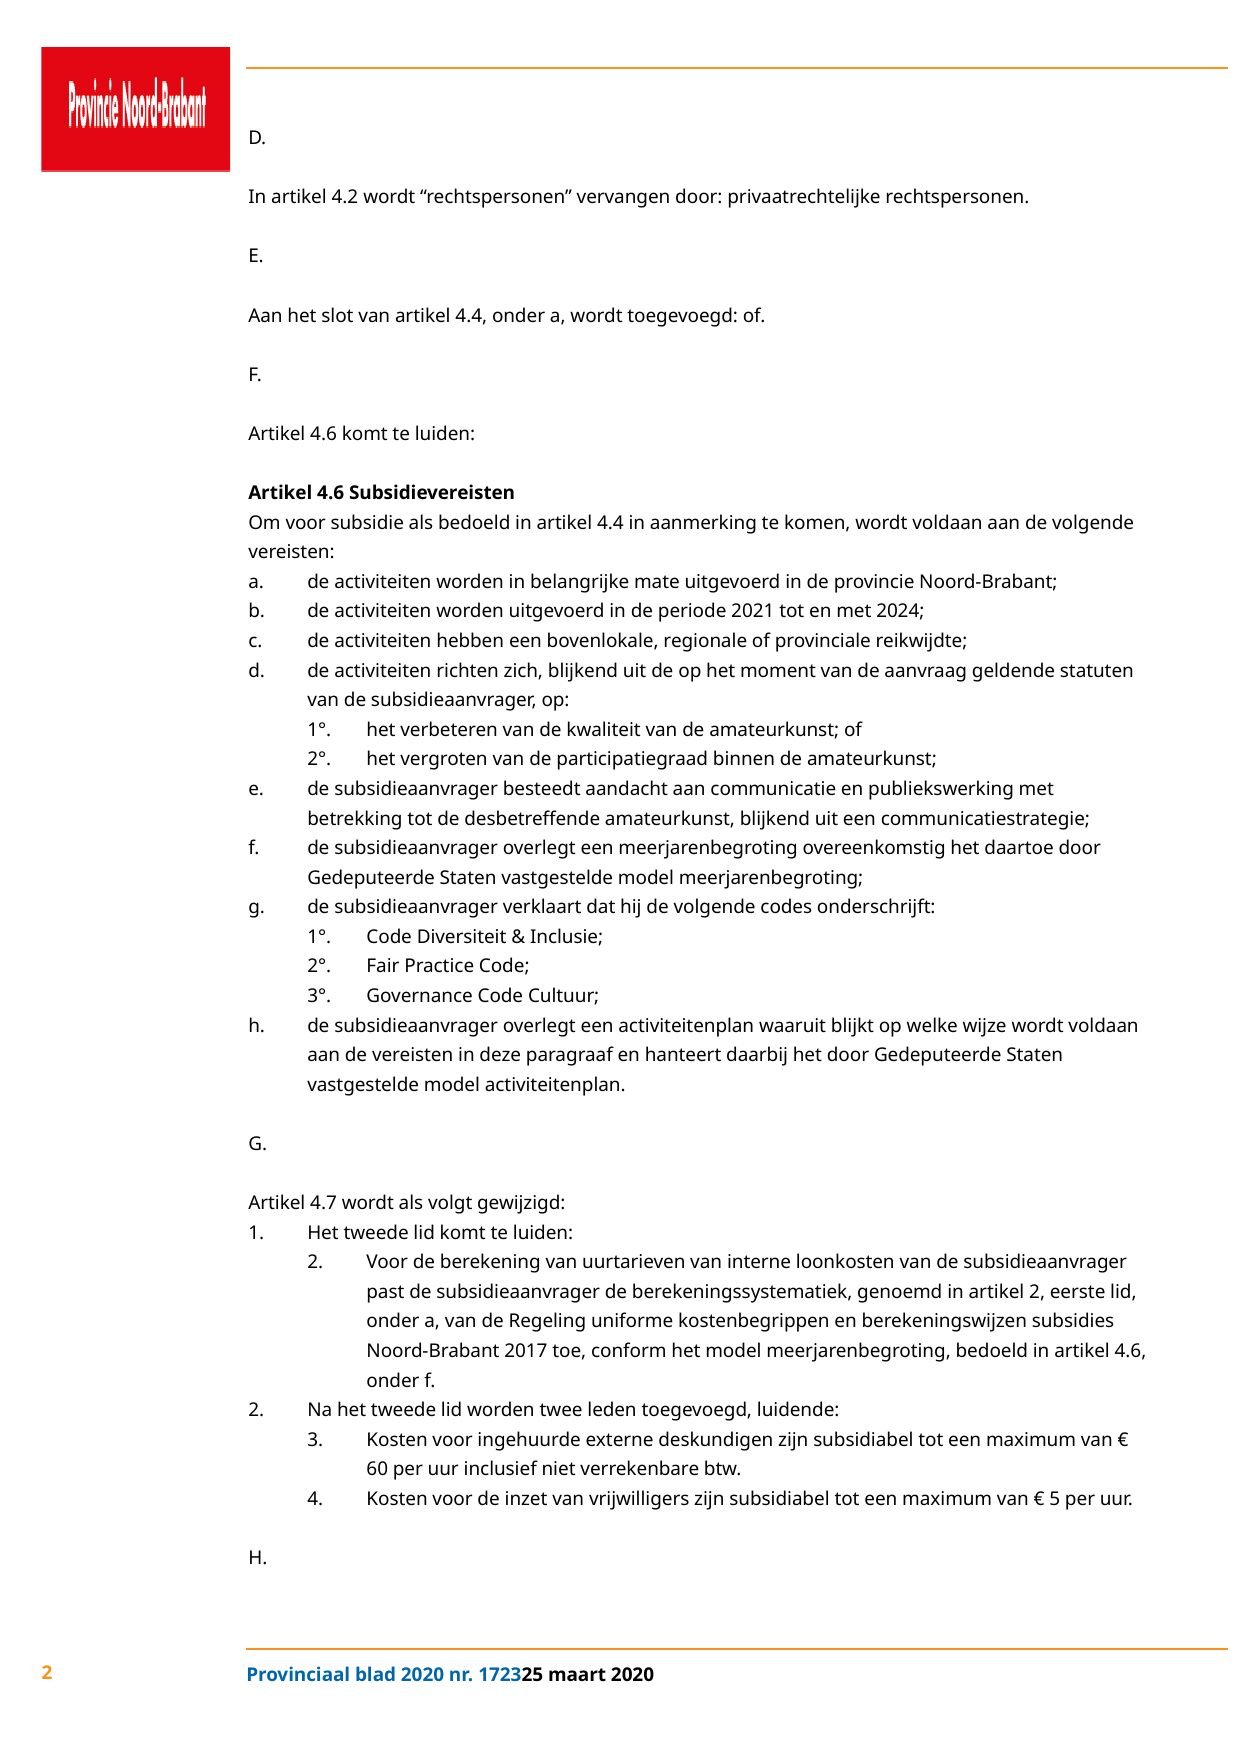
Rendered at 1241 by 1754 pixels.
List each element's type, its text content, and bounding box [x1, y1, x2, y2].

list de subsidieaanvrager verklaart dat hij de volgende codes onderschrijft: [248, 893, 1152, 919]
text Artikel 4.7 wordt als volgt gewijzigd: [248, 1189, 1152, 1215]
text D. [248, 124, 1152, 150]
list Governance Code Cultuur; [307, 982, 1152, 1008]
text Artikel 4.6 komt te luiden: [248, 420, 1152, 446]
list Kosten voor de inzet van vrijwilligers zijn subsidiabel tot een maximum van € 5 per uur. [307, 1485, 1152, 1511]
text Om voor subsidie als bedoeld in artikel 4.4 in aanmerking te komen, wordt voldaan aan de volgende vereisten: [248, 509, 1152, 564]
list Fair Practice Code; [307, 953, 1152, 978]
text F. [248, 361, 1152, 387]
list de subsidieaanvrager overlegt een activiteitenplan waaruit blijkt op welke wijze wordt voldaan aan de vereisten in deze paragraaf en hanteert daarbij het door Gedeputeerde Staten vastgestelde model activiteitenplan. [248, 1012, 1152, 1097]
list Kosten voor ingehuurde externe deskundigen zijn subsidiabel tot een maximum van € 60 per uur inclusief niet verrekenbare btw. [307, 1426, 1152, 1481]
list de activiteiten hebben een bovenlokale, regionale of provinciale reikwijdte; [248, 627, 1152, 653]
text G. [248, 1130, 1152, 1156]
list Voor de berekening van uurtarieven van interne loonkosten van de subsidieaanvrager past de subsidieaanvrager de berekeningssystematiek, genoemd in artikel 2, eerste lid, onder a, van de Regeling uniforme kostenbegrippen en berekeningswijzen subsidies Noord-Brabant 2017 toe, conform het model meerjarenbegroting, bedoeld in artikel 4.6, onder f. [307, 1248, 1152, 1393]
list de activiteiten worden in belangrijke mate uitgevoerd in de provincie Noord-Brabant; [248, 568, 1152, 594]
picture [41, 47, 231, 172]
list de subsidieaanvrager besteedt aandacht aan communicatie en publiekswerking met betrekking tot de desbetreffende amateurkunst, blijkend uit een communicatiestrategie; [248, 775, 1152, 831]
text H. [248, 1544, 1152, 1570]
text Artikel 4.6 Subsidievereisten [248, 479, 1152, 505]
text In artikel 4.2 wordt “rechtspersonen” vervangen door: privaatrechtelijke rechtspersonen. [248, 183, 1152, 209]
list Na het tweede lid worden twee leden toegevoegd, luidende: [248, 1396, 1152, 1422]
list de subsidieaanvrager overlegt een meerjarenbegroting overeenkomstig het daartoe door Gedeputeerde Staten vastgestelde model meerjarenbegroting; [248, 834, 1152, 890]
text Aan het slot van artikel 4.4, onder a, wordt toegevoegd: of. [248, 302, 1152, 328]
list Het tweede lid komt te luiden: [248, 1219, 1152, 1245]
list het verbeteren van de kwaliteit van de amateurkunst; of [307, 716, 1152, 742]
list het vergroten van de participatiegraad binnen de amateurkunst; [307, 746, 1152, 771]
list Code Diversiteit & Inclusie; [307, 923, 1152, 949]
text E. [248, 243, 1152, 268]
list de activiteiten richten zich, blijkend uit de op het moment van de aanvraag geldende statuten van de subsidieaanvrager, op: [248, 657, 1152, 712]
list de activiteiten worden uitgevoerd in de periode 2021 tot en met 2024; [248, 598, 1152, 623]
